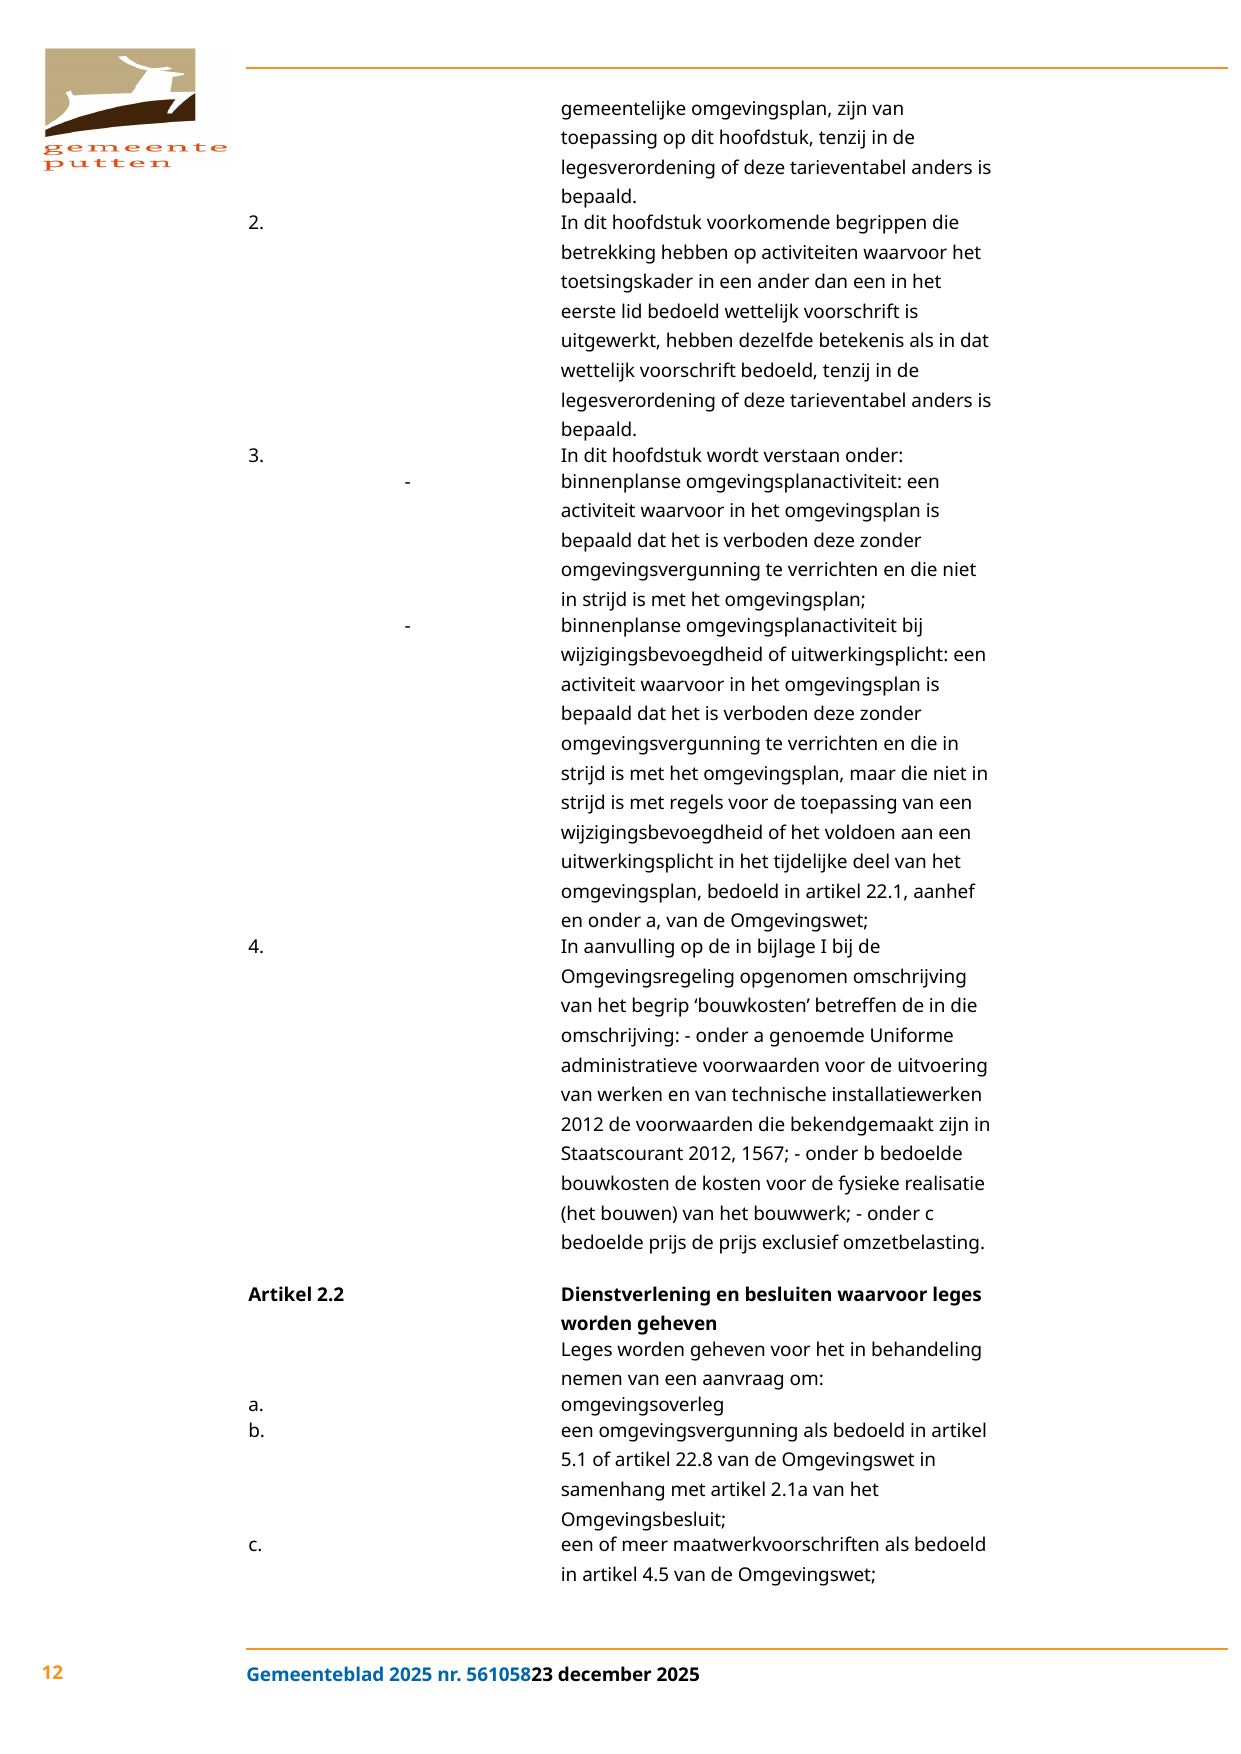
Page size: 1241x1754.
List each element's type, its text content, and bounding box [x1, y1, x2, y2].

table_cell [995, 612, 1152, 933]
table_cell [995, 209, 1152, 442]
table_cell [995, 1255, 1152, 1281]
table_cell [404, 95, 561, 209]
table_cell In dit hoofdstuk voorkomende begrippen die betrekking hebben op activiteiten waarvoor het toetsingskader in een ander dan een in het eerste lid bedoeld wettelijk voorschrift is uitgewerkt, hebben dezelfde betekenis als in dat wettelijk voorschrift bedoeld, tenzij in de legesverordening of deze tarieventabel anders is bepaald. [561, 209, 995, 442]
table_cell - [404, 612, 561, 933]
table_cell [995, 1391, 1152, 1417]
picture [41, 47, 231, 172]
table_cell c. [248, 1532, 404, 1587]
table_cell [404, 1532, 561, 1587]
table_cell binnenplanse omgevingsplanactiviteit: een activiteit waarvoor in het omgevingsplan is bepaald dat het is verboden deze zonder omgevingsvergunning te verrichten en die niet in strijd is met het omgevingsplan; [561, 468, 995, 612]
table_cell Leges worden geheven voor het in behandeling nemen van een aanvraag om: [561, 1336, 995, 1391]
table_cell [248, 95, 404, 209]
table_cell [995, 95, 1152, 209]
table_cell [995, 1281, 1152, 1336]
table_cell [995, 934, 1152, 1255]
table_cell [995, 1336, 1152, 1391]
table_cell 4. [248, 934, 404, 1255]
table_cell gemeentelijke omgevingsplan, zijn van toepassing op dit hoofdstuk, tenzij in de legesverordening of deze tarieventabel anders is bepaald. [561, 95, 995, 209]
table_cell [248, 468, 404, 612]
table_cell [248, 612, 404, 933]
table_cell 3. [248, 442, 404, 468]
table_cell [404, 442, 561, 468]
table_cell Artikel 2.2 [248, 1281, 561, 1336]
table_cell [404, 1391, 561, 1417]
table_cell b. [248, 1417, 404, 1532]
table_cell In dit hoofdstuk wordt verstaan onder: [561, 442, 995, 468]
table_cell [995, 1417, 1152, 1532]
table_cell een of meer maatwerkvoorschriften als bedoeld in artikel 4.5 van de Omgevingswet; [561, 1532, 995, 1587]
table_cell 2. [248, 209, 404, 442]
table_cell [404, 1417, 561, 1532]
table_cell [561, 1255, 995, 1281]
table_cell [248, 1255, 561, 1281]
table_cell [995, 1532, 1152, 1587]
table_cell [404, 934, 561, 1255]
table_cell In aanvulling op de in bijlage I bij de Omgevingsregeling opgenomen omschrijving van het begrip ‘bouwkosten’ betreffen de in die omschrijving: - onder a genoemde Uniforme administratieve voorwaarden voor de uitvoering van werken en van technische installatiewerken 2012 de voorwaarden die bekendgemaakt zijn in Staatscourant 2012, 1567; - onder b bedoelde bouwkosten de kosten voor de fysieke realisatie (het bouwen) van het bouwwerk; - onder c bedoelde prijs de prijs exclusief omzetbelasting. [561, 934, 995, 1255]
table_cell [995, 442, 1152, 468]
table_cell een omgevingsvergunning als bedoeld in artikel 5.1 of artikel 22.8 van de Omgevingswet in samenhang met artikel 2.1a van het Omgevingsbesluit; [561, 1417, 995, 1532]
table_cell binnenplanse omgevingsplanactiviteit bij wijzigingsbevoegdheid of uitwerkingsplicht: een activiteit waarvoor in het omgevingsplan is bepaald dat het is verboden deze zonder omgevingsvergunning te verrichten en die in strijd is met het omgevingsplan, maar die niet in strijd is met regels voor de toepassing van een wijzigingsbevoegdheid of het voldoen aan een uitwerkingsplicht in het tijdelijke deel van het omgevingsplan, bedoeld in artikel 22.1, aanhef en onder a, van de Omgevingswet; [561, 612, 995, 933]
table_cell [995, 468, 1152, 612]
table_cell a. [248, 1391, 404, 1417]
table_cell [248, 1336, 561, 1391]
table_cell - [404, 468, 561, 612]
table_cell Dienstverlening en besluiten waarvoor leges worden geheven [561, 1281, 995, 1336]
table_cell [404, 209, 561, 442]
table_cell omgevingsoverleg [561, 1391, 995, 1417]
